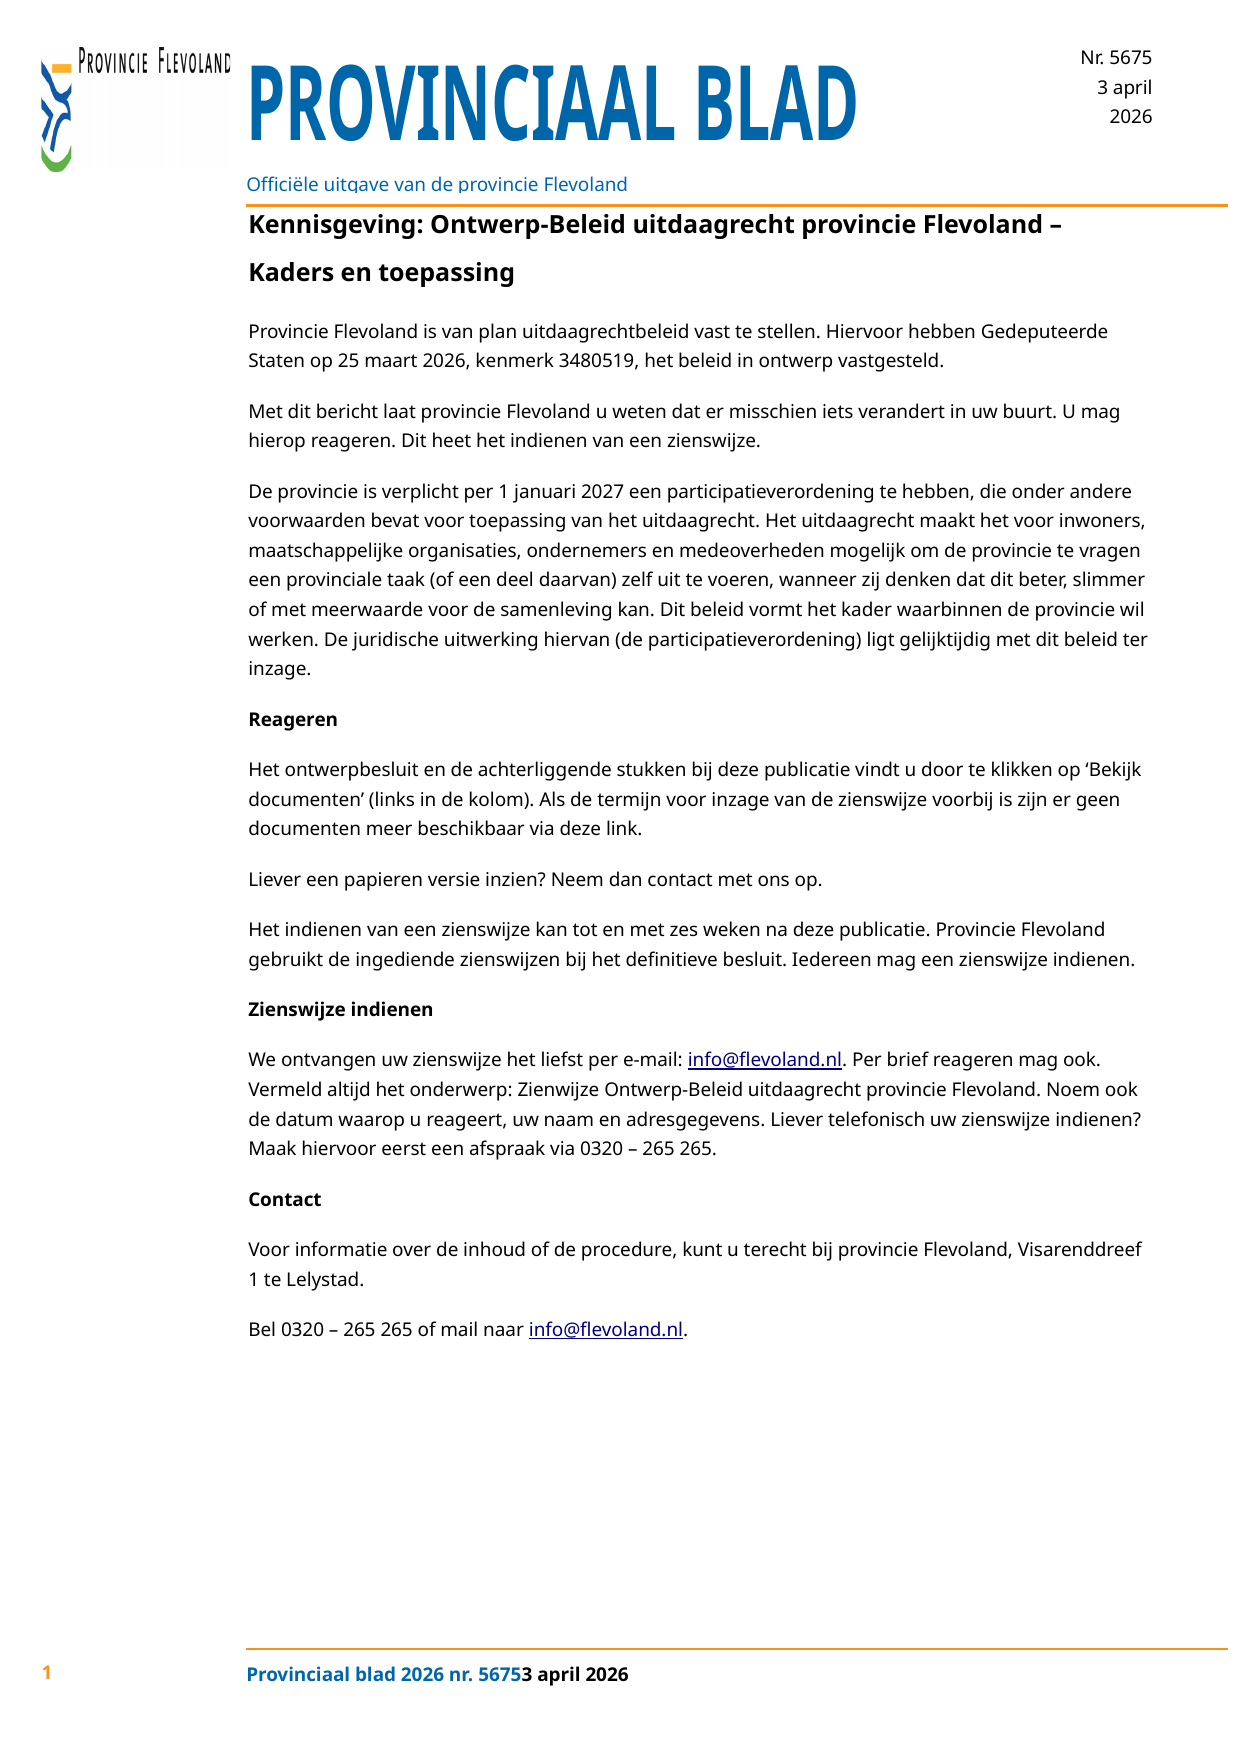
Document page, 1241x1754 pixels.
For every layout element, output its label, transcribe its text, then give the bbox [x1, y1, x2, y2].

text Contact [248, 1186, 1152, 1212]
text De provincie is verplicht per 1 januari 2027 een participatieverordening te hebben, die onder andere voorwaarden bevat voor toepassing van het uitdaagrecht. Het uitdaagrecht maakt het voor inwoners, maatschappelijke organisaties, ondernemers en medeoverheden mogelijk om de provincie te vragen een provinciale taak (of een deel daarvan) zelf uit te voeren, wanneer zij denken dat dit beter, slimmer of met meerwaarde voor de samenleving kan. Dit beleid vormt het kader waarbinnen de provincie wil werken. De juridische uitwerking hiervan (de participatieverordening) ligt gelijktijdig met dit beleid ter inzage. [248, 478, 1152, 681]
picture [41, 47, 231, 172]
text Liever een papieren versie inzien? Neem dan contact met ons op. [248, 866, 1152, 892]
text Reageren [248, 706, 1152, 732]
text Met dit bericht laat provincie Flevoland u weten dat er misschien iets verandert in uw buurt. U mag hierop reageren. Dit heet het indienen van een zienswijze. [248, 398, 1152, 453]
text We ontvangen uw zienswijze het liefst per e-mail: info@flevoland.nl. Per brief reageren mag ook. Vermeld altijd het onderwerp: Zienwijze Ontwerp-Beleid uitdaagrecht provincie Flevoland. Noem ook de datum waarop u reageert, uw naam en adresgegevens. Liever telefonisch uw zienswijze indienen? Maak hiervoor eerst een afspraak via 0320 – 265 265. [248, 1047, 1152, 1161]
text Bel 0320 – 265 265 of mail naar info@flevoland.nl. [248, 1316, 1152, 1342]
text Voor informatie over de inhoud of de procedure, kunt u terecht bij provincie Flevoland, Visarenddreef 1 te Lelystad. [248, 1236, 1152, 1292]
text Kennisgeving: Ontwerp-Beleid uitdaagrecht provincie Flevoland – Kaders en toepassing [248, 207, 1152, 288]
text Het indienen van een zienswijze kan tot en met zes weken na deze publicatie. Provincie Flevoland gebruikt de ingediende zienswijzen bij het definitieve besluit. Iedereen mag een zienswijze indienen. [248, 916, 1152, 972]
text Provincie Flevoland is van plan uitdaagrechtbeleid vast te stellen. Hiervoor hebben Gedeputeerde Staten op 25 maart 2026, kenmerk 3480519, het beleid in ontwerp vastgesteld. [248, 318, 1152, 373]
text Zienswijze indienen [248, 996, 1152, 1022]
text Het ontwerpbesluit en de achterliggende stukken bij deze publicatie vindt u door te klikken op ‘Bekijk documenten’ (links in de kolom). Als de termijn voor inzage van de zienswijze voorbij is zijn er geen documenten meer beschikbaar via deze link. [248, 756, 1152, 841]
